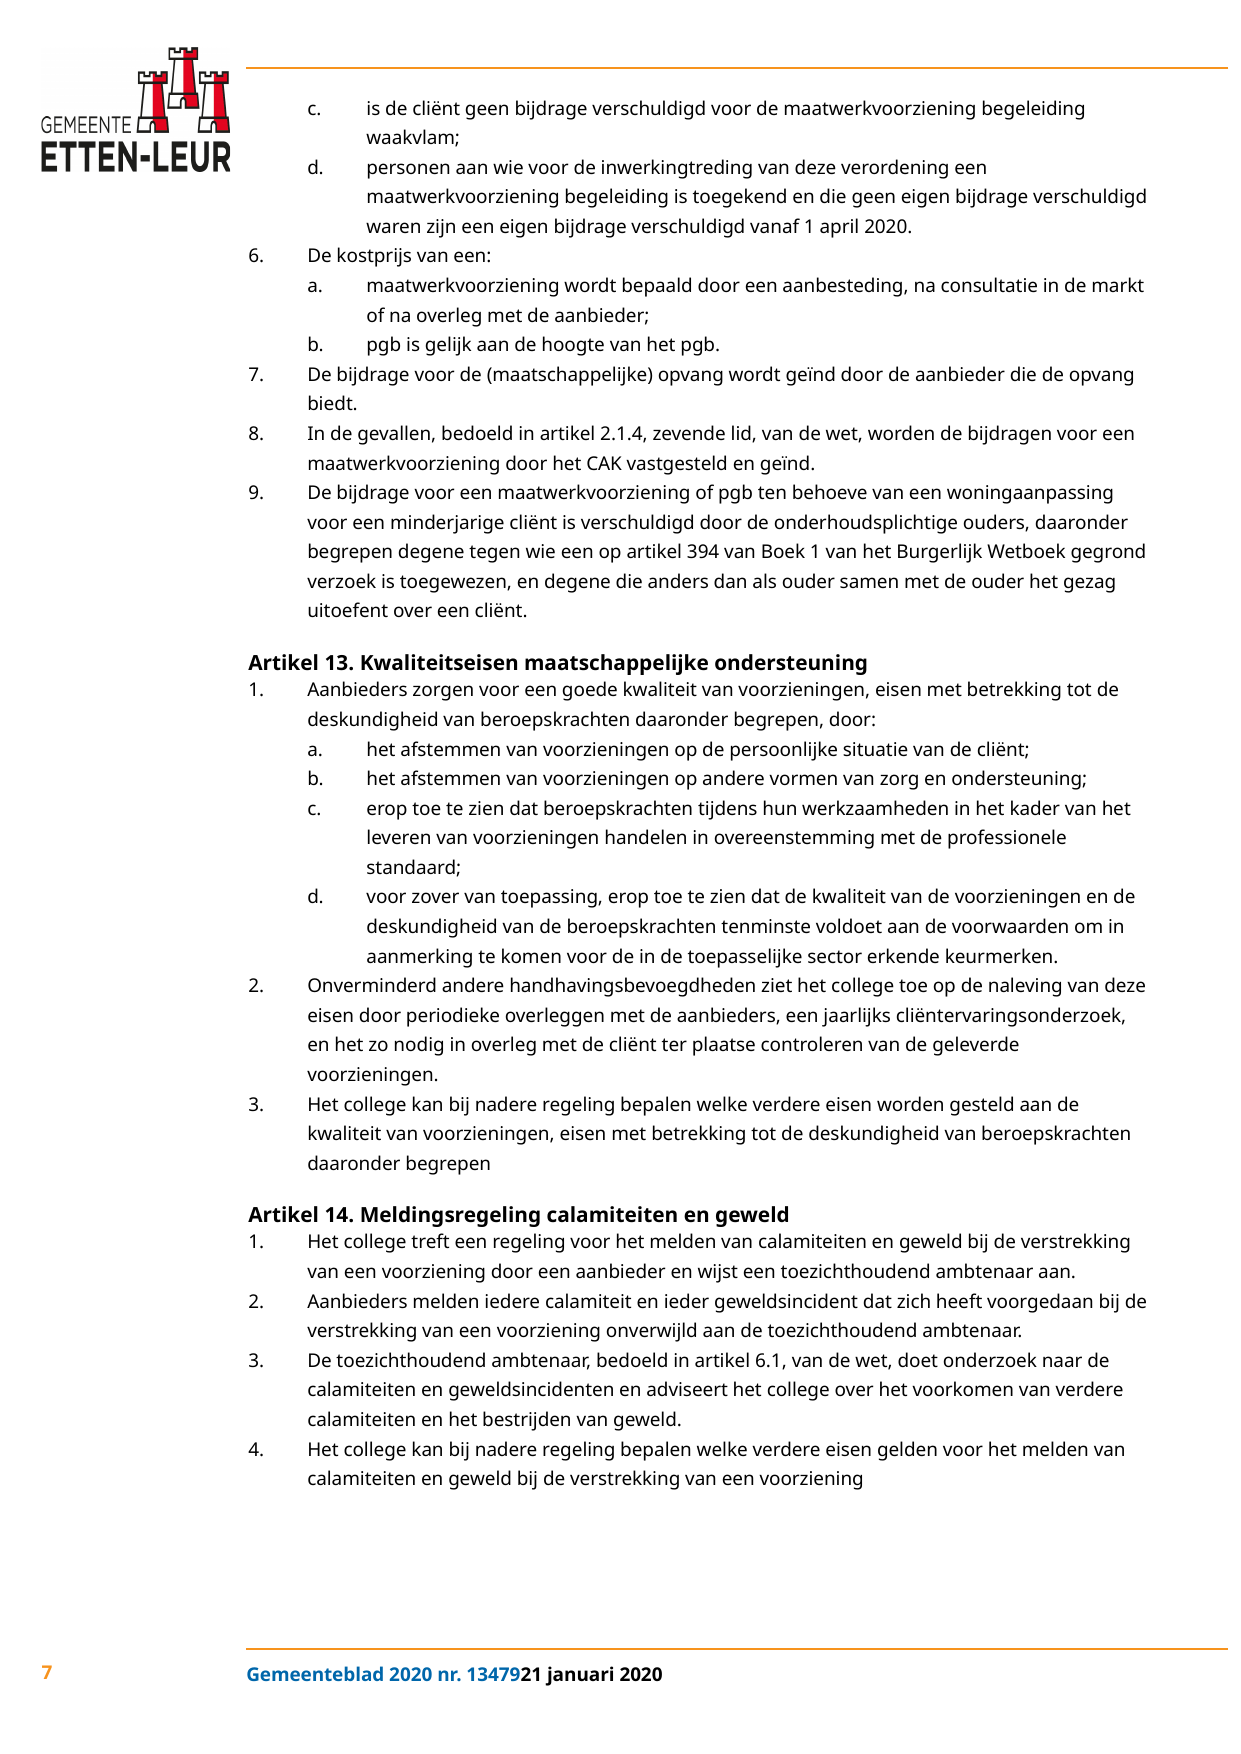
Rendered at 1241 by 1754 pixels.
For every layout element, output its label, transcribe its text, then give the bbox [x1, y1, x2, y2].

list personen aan wie voor de inwerkingtreding van deze verordening een maatwerkvoorziening begeleiding is toegekend en die geen eigen bijdrage verschuldigd waren zijn een eigen bijdrage verschuldigd vanaf 1 april 2020. [307, 154, 1152, 239]
text Artikel 14. Meldingsregeling calamiteiten en geweld [248, 1200, 1152, 1229]
list Aanbieders melden iedere calamiteit en ieder geweldsincident dat zich heeft voorgedaan bij de verstrekking van een voorziening onverwijld aan de toezichthoudend ambtenaar. [248, 1288, 1152, 1343]
list pgb is gelijk aan de hoogte van het pgb. [307, 331, 1152, 357]
list In de gevallen, bedoeld in artikel 2.1.4, zevende lid, van de wet, worden de bijdragen voor een maatwerkvoorziening door het CAK vastgesteld en geïnd. [248, 420, 1152, 476]
list De toezichthoudend ambtenaar, bedoeld in artikel 6.1, van de wet, doet onderzoek naar de calamiteiten en geweldsincidenten en adviseert het college over het voorkomen van verdere calamiteiten en het bestrijden van geweld. [248, 1347, 1152, 1432]
list erop toe te zien dat beroepskrachten tijdens hun werkzaamheden in het kader van het leveren van voorzieningen handelen in overeenstemming met de professionele standaard; [307, 795, 1152, 880]
list De bijdrage voor een maatwerkvoorziening of pgb ten behoeve van een woningaanpassing voor een minderjarige cliënt is verschuldigd door de onderhoudsplichtige ouders, daaronder begrepen degene tegen wie een op artikel 394 van Boek 1 van het Burgerlijk Wetboek gegrond verzoek is toegewezen, en degene die anders dan als ouder samen met de ouder het gezag uitoefent over een cliënt. [248, 479, 1152, 623]
list het afstemmen van voorzieningen op de persoonlijke situatie van de cliënt; [307, 736, 1152, 761]
list het afstemmen van voorzieningen op andere vormen van zorg en ondersteuning; [307, 765, 1152, 791]
list Het college treft een regeling voor het melden van calamiteiten en geweld bij de verstrekking van een voorziening door een aanbieder en wijst een toezichthoudend ambtenaar aan. [248, 1229, 1152, 1284]
list voor zover van toepassing, erop toe te zien dat de kwaliteit van de voorzieningen en de deskundigheid van de beroepskrachten tenminste voldoet aan de voorwaarden om in aanmerking te komen voor de in de toepasselijke sector erkende keurmerken. [307, 884, 1152, 968]
list is de cliënt geen bijdrage verschuldigd voor de maatwerkvoorziening begeleiding waakvlam; [307, 95, 1152, 150]
text Artikel 13. Kwaliteitseisen maatschappelijke ondersteuning [248, 648, 1152, 677]
list Het college kan bij nadere regeling bepalen welke verdere eisen gelden voor het melden van calamiteiten en geweld bij de verstrekking van een voorziening [248, 1436, 1152, 1491]
list De bijdrage voor de (maatschappelijke) opvang wordt geïnd door de aanbieder die de opvang biedt. [248, 361, 1152, 416]
list maatwerkvoorziening wordt bepaald door een aanbesteding, na consultatie in de markt of na overleg met de aanbieder; [307, 272, 1152, 328]
list Het college kan bij nadere regeling bepalen welke verdere eisen worden gesteld aan de kwaliteit van voorzieningen, eisen met betrekking tot de deskundigheid van beroepskrachten daaronder begrepen [248, 1091, 1152, 1176]
list Aanbieders zorgen voor een goede kwaliteit van voorzieningen, eisen met betrekking tot de deskundigheid van beroepskrachten daaronder begrepen, door: [248, 677, 1152, 732]
list Onverminderd andere handhavingsbevoegdheden ziet het college toe op de naleving van deze eisen door periodieke overleggen met de aanbieders, een jaarlijks cliëntervaringsonderzoek, en het zo nodig in overleg met de cliënt ter plaatse controleren van de geleverde voorzieningen. [248, 972, 1152, 1087]
picture [41, 47, 231, 172]
list De kostprijs van een: [248, 243, 1152, 268]
